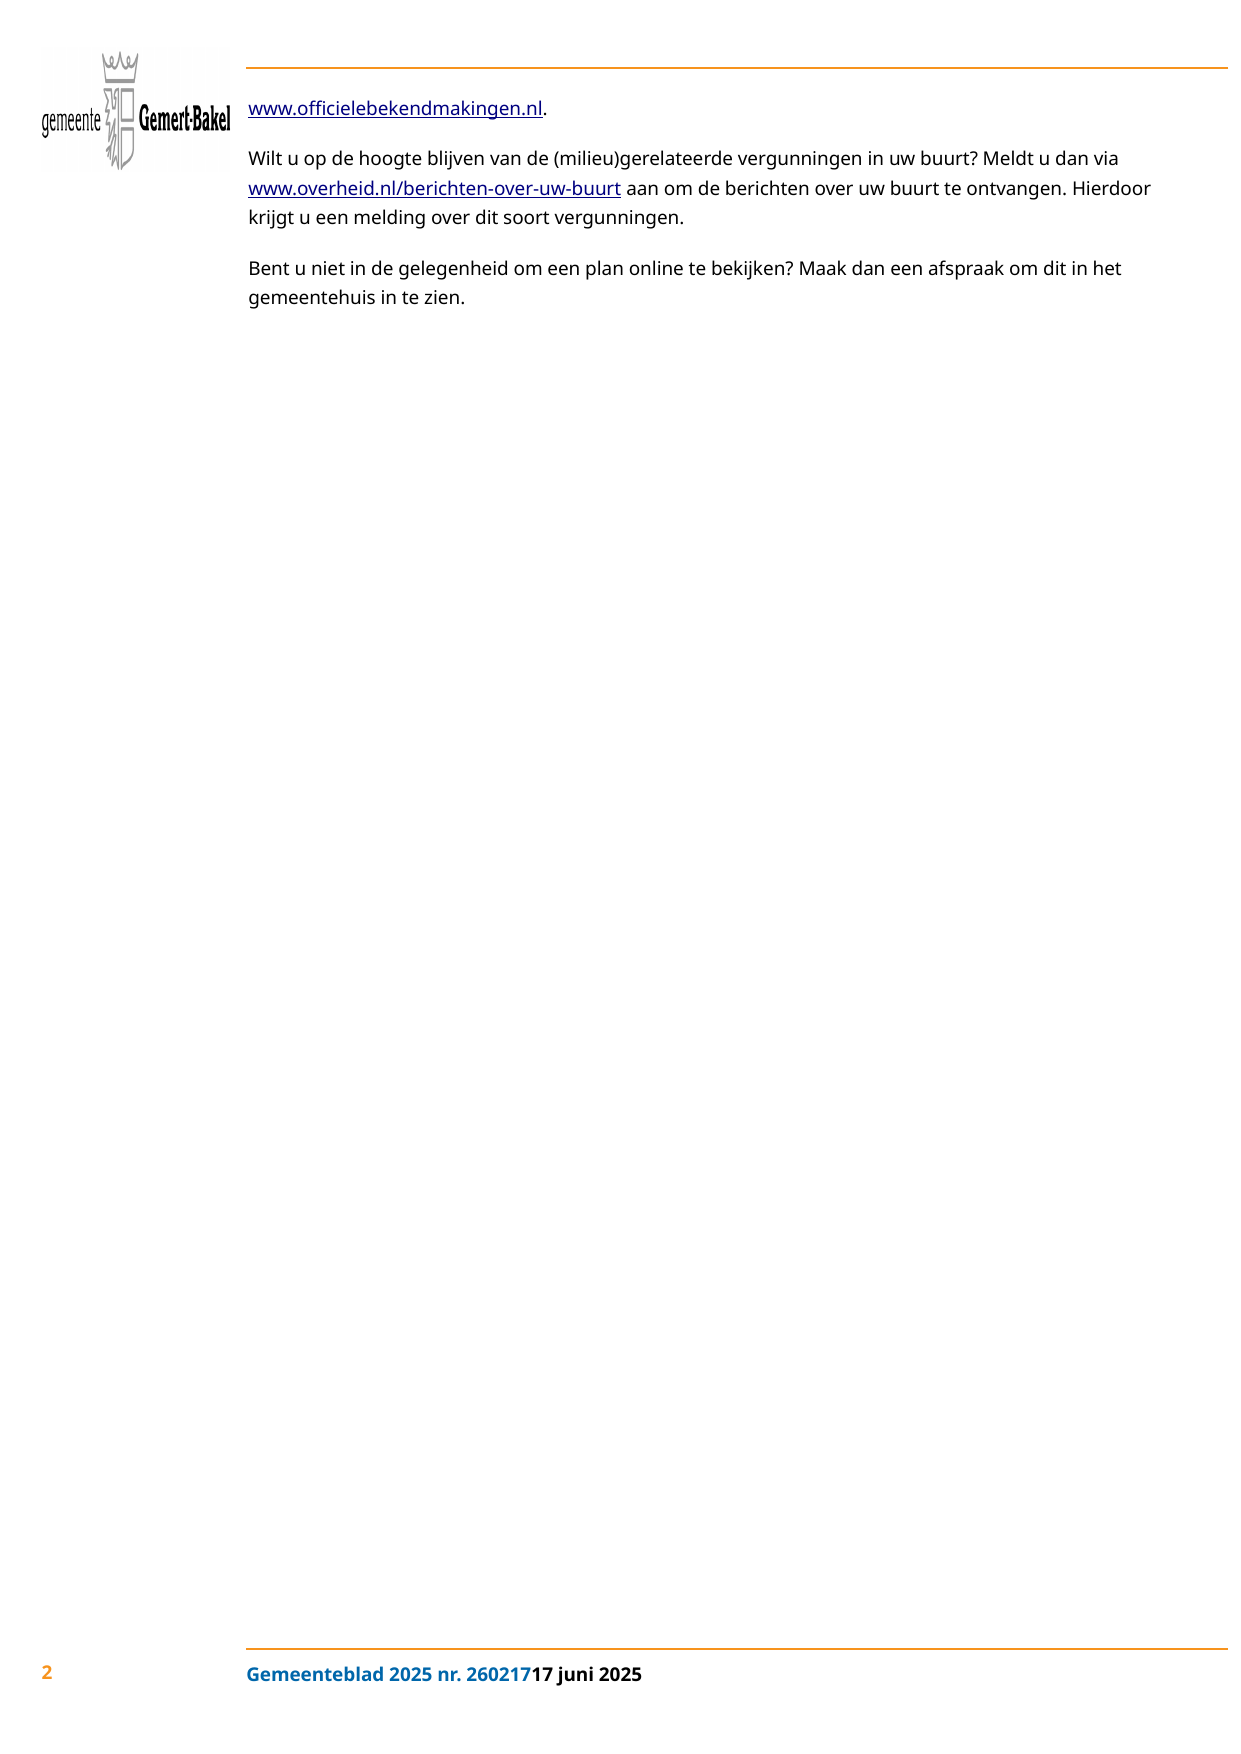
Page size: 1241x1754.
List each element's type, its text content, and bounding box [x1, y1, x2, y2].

text Wilt u op de hoogte blijven van de (milieu)gerelateerde vergunningen in uw buurt? Meldt u dan via www.overheid.nl/berichten-over-uw-buurt aan om de berichten over uw buurt te ontvangen. Hierdoor krijgt u een melding over dit soort vergunningen. [248, 145, 1152, 230]
text Bent u niet in de gelegenheid om een plan online te bekijken? Maak dan een afspraak om dit in het gemeentehuis in te zien. [248, 255, 1152, 310]
text www.officielebekendmakingen.nl. [248, 95, 1152, 121]
picture [41, 47, 231, 172]
